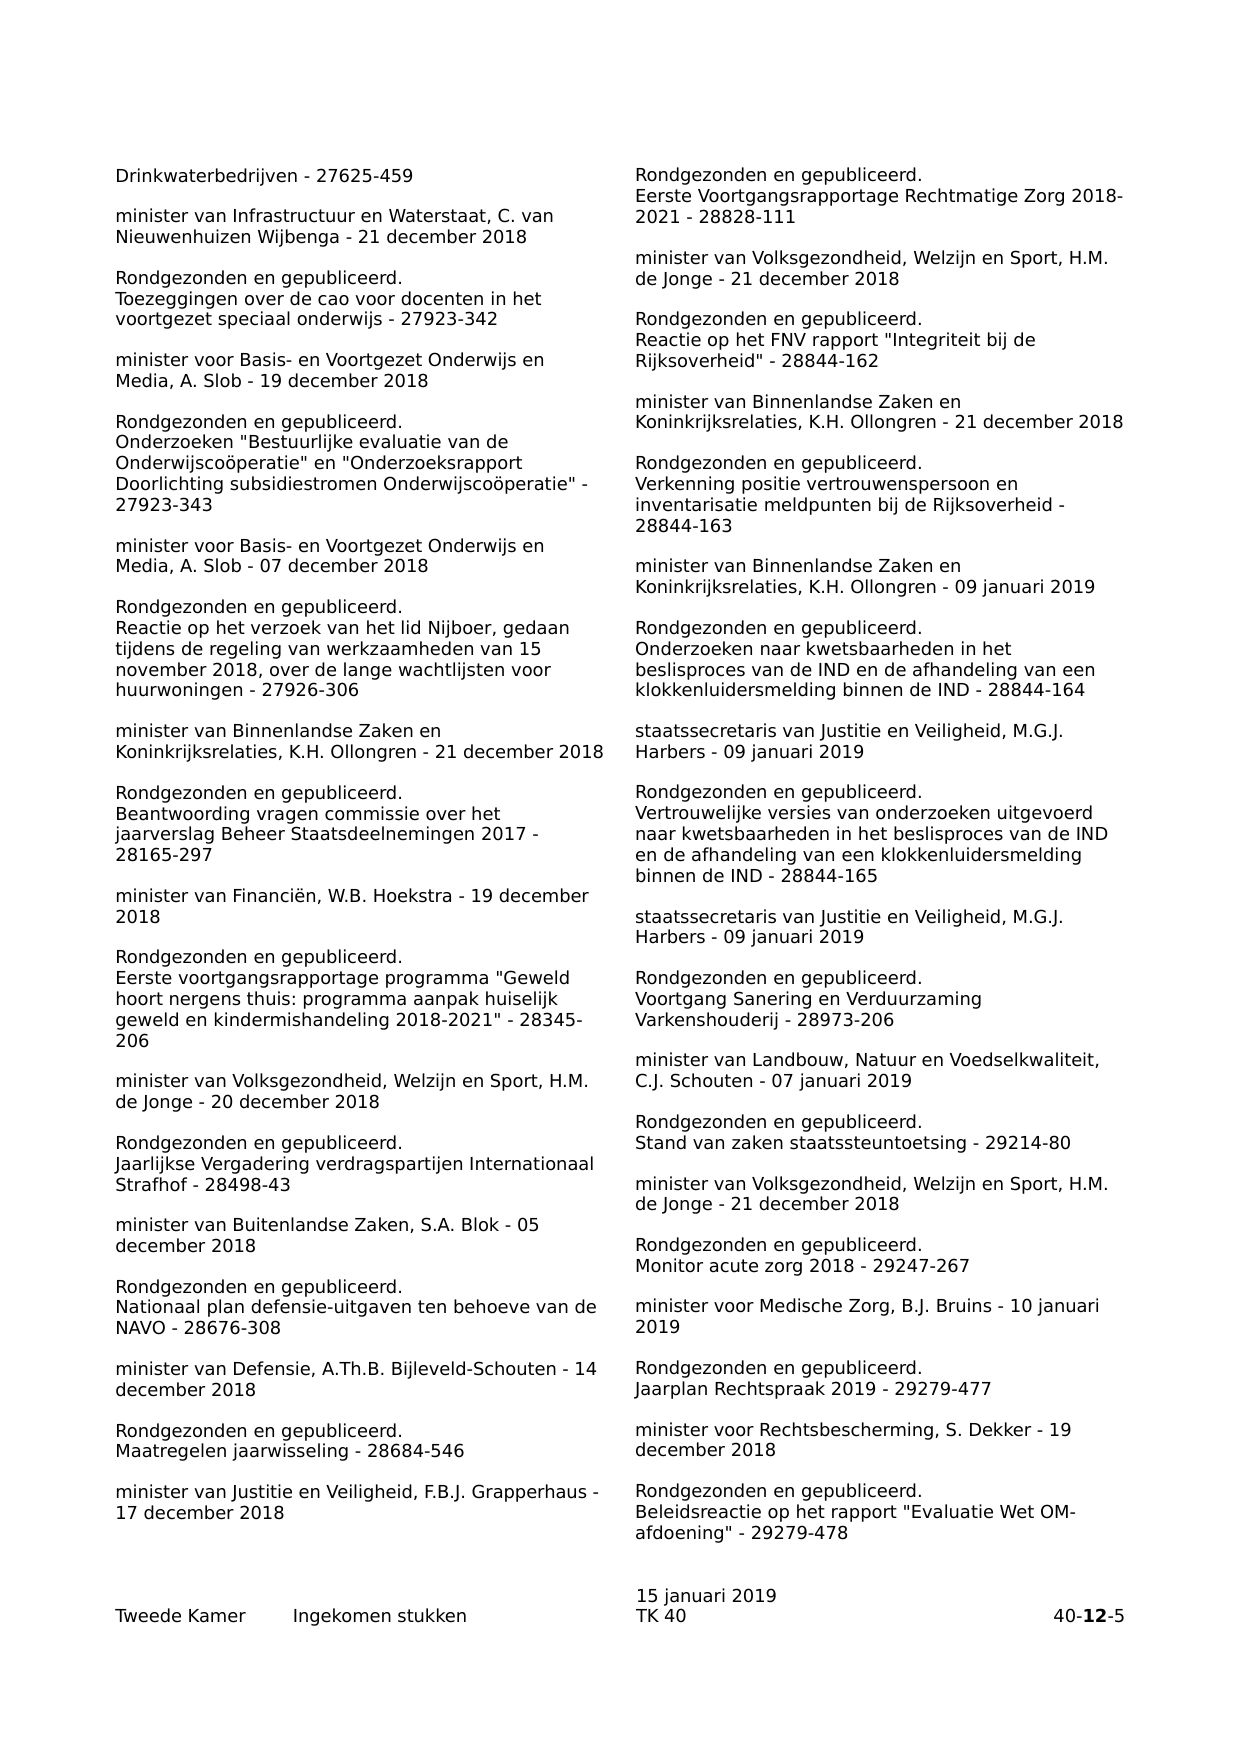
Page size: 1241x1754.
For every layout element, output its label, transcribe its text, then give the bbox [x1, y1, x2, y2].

text Reactie op het FNV rapport "Integriteit bij de Rijksoverheid" - 28844-162 [635, 330, 1125, 372]
text Onderzoeken naar kwetsbaarheden in het beslisproces van de IND en de afhandeling van een klokkenluidersmelding binnen de IND - 28844-164 [635, 638, 1125, 701]
text Rondgezonden en gepubliceerd. [635, 618, 1125, 638]
text Rondgezonden en gepubliceerd. [115, 1420, 605, 1441]
text Rondgezonden en gepubliceerd. [635, 1358, 1125, 1378]
text minister van Volksgezondheid, Welzijn en Sport, H.M. de Jonge - 21 december 2018 [635, 1173, 1125, 1215]
text Rondgezonden en gepubliceerd. [635, 1481, 1125, 1502]
text Toezeggingen over de cao voor docenten in het voortgezet speciaal onderwijs - 27923-342 [115, 288, 605, 330]
text Rondgezonden en gepubliceerd. [635, 968, 1125, 989]
text Rondgezonden en gepubliceerd. [115, 947, 605, 968]
text staatssecretaris van Justitie en Veiligheid, M.G.J. Harbers - 09 januari 2019 [635, 906, 1125, 948]
text Jaarplan Rechtspraak 2019 - 29279-477 [635, 1378, 1125, 1399]
text minister voor Medische Zorg, B.J. Bruins - 10 januari 2019 [635, 1296, 1125, 1338]
text minister van Buitenlandse Zaken, S.A. Blok - 05 december 2018 [115, 1215, 605, 1257]
text Jaarlijkse Vergadering verdragspartijen Internationaal Strafhof - 28498-43 [115, 1153, 605, 1195]
text minister van Volksgezondheid, Welzijn en Sport, H.M. de Jonge - 20 december 2018 [115, 1071, 605, 1113]
text minister van Landbouw, Natuur en Voedselkwaliteit, C.J. Schouten - 07 januari 2019 [635, 1050, 1125, 1092]
text Rondgezonden en gepubliceerd. [635, 1235, 1125, 1256]
text Beleidsreactie op het rapport "Evaluatie Wet OM-afdoening" - 29279-478 [635, 1502, 1125, 1543]
text minister van Defensie, A.Th.B. Bijleveld-Schouten - 14 december 2018 [115, 1359, 605, 1400]
text Rondgezonden en gepubliceerd. [635, 309, 1125, 330]
text Rondgezonden en gepubliceerd. [115, 1133, 605, 1153]
text Monitor acute zorg 2018 - 29247-267 [635, 1256, 1125, 1276]
text minister van Justitie en Veiligheid, F.B.J. Grapperhaus - 17 december 2018 [115, 1482, 605, 1523]
text minister van Infrastructuur en Waterstaat, C. van Nieuwenhuizen Wijbenga - 21 december 2018 [115, 206, 605, 248]
text Stand van zaken staatssteuntoetsing - 29214-80 [635, 1132, 1125, 1153]
text Eerste Voortgangsrapportage Rechtmatige Zorg 2018-2021 - 28828-111 [635, 186, 1125, 228]
text Reactie op het verzoek van het lid Nijboer, gedaan tijdens de regeling van werkzaamheden van 15 november 2018, over de lange wachtlijsten voor huurwoningen - 27926-306 [115, 618, 605, 701]
text staatssecretaris van Justitie en Veiligheid, M.G.J. Harbers - 09 januari 2019 [635, 721, 1125, 762]
text Maatregelen jaarwisseling - 28684-546 [115, 1441, 605, 1462]
text Onderzoeken "Bestuurlijke evaluatie van de Onderwijscoöperatie" en "Onderzoeksrapport Doorlichting subsidiestromen Onderwijscoöperatie" - 27923-343 [115, 432, 605, 516]
text Rondgezonden en gepubliceerd. [635, 782, 1125, 803]
text minister van Financiën, W.B. Hoekstra - 19 december 2018 [115, 886, 605, 927]
text minister voor Basis- en Voortgezet Onderwijs en Media, A. Slob - 19 december 2018 [115, 350, 605, 391]
text Nationaal plan defensie-uitgaven ten behoeve van de NAVO - 28676-308 [115, 1297, 605, 1339]
text minister voor Rechtsbescherming, S. Dekker - 19 december 2018 [635, 1419, 1125, 1461]
text Vertrouwelijke versies van onderzoeken uitgevoerd naar kwetsbaarheden in het beslisproces van de IND en de afhandeling van een klokkenluidersmelding binnen de IND - 28844-165 [635, 803, 1125, 886]
text Verkenning positie vertrouwenspersoon en inventarisatie meldpunten bij de Rijksoverheid - 28844-163 [635, 474, 1125, 536]
text Drinkwaterbedrijven - 27625-459 [115, 165, 605, 186]
text minister van Binnenlandse Zaken en Koninkrijksrelaties, K.H. Ollongren - 21 december 2018 [115, 721, 605, 762]
text Rondgezonden en gepubliceerd. [115, 782, 605, 803]
text Rondgezonden en gepubliceerd. [635, 1112, 1125, 1132]
text minister van Volksgezondheid, Welzijn en Sport, H.M. de Jonge - 21 december 2018 [635, 248, 1125, 289]
text Rondgezonden en gepubliceerd. [635, 453, 1125, 474]
text minister voor Basis- en Voortgezet Onderwijs en Media, A. Slob - 07 december 2018 [115, 536, 605, 577]
text Beantwoording vragen commissie over het jaarverslag Beheer Staatsdeelnemingen 2017 - 28165-297 [115, 803, 605, 866]
text minister van Binnenlandse Zaken en Koninkrijksrelaties, K.H. Ollongren - 09 januari 2019 [635, 556, 1125, 598]
text Rondgezonden en gepubliceerd. [115, 268, 605, 288]
text minister van Binnenlandse Zaken en Koninkrijksrelaties, K.H. Ollongren - 21 december 2018 [635, 392, 1125, 433]
text Rondgezonden en gepubliceerd. [115, 597, 605, 618]
text Rondgezonden en gepubliceerd. [115, 1277, 605, 1297]
text Eerste voortgangsrapportage programma "Geweld hoort nergens thuis: programma aanpak huiselijk geweld en kindermishandeling 2018-2021" - 28345-206 [115, 968, 605, 1051]
text Voortgang Sanering en Verduurzaming Varkenshouderij - 28973-206 [635, 989, 1125, 1030]
text Rondgezonden en gepubliceerd. [635, 165, 1125, 186]
text Rondgezonden en gepubliceerd. [115, 411, 605, 432]
